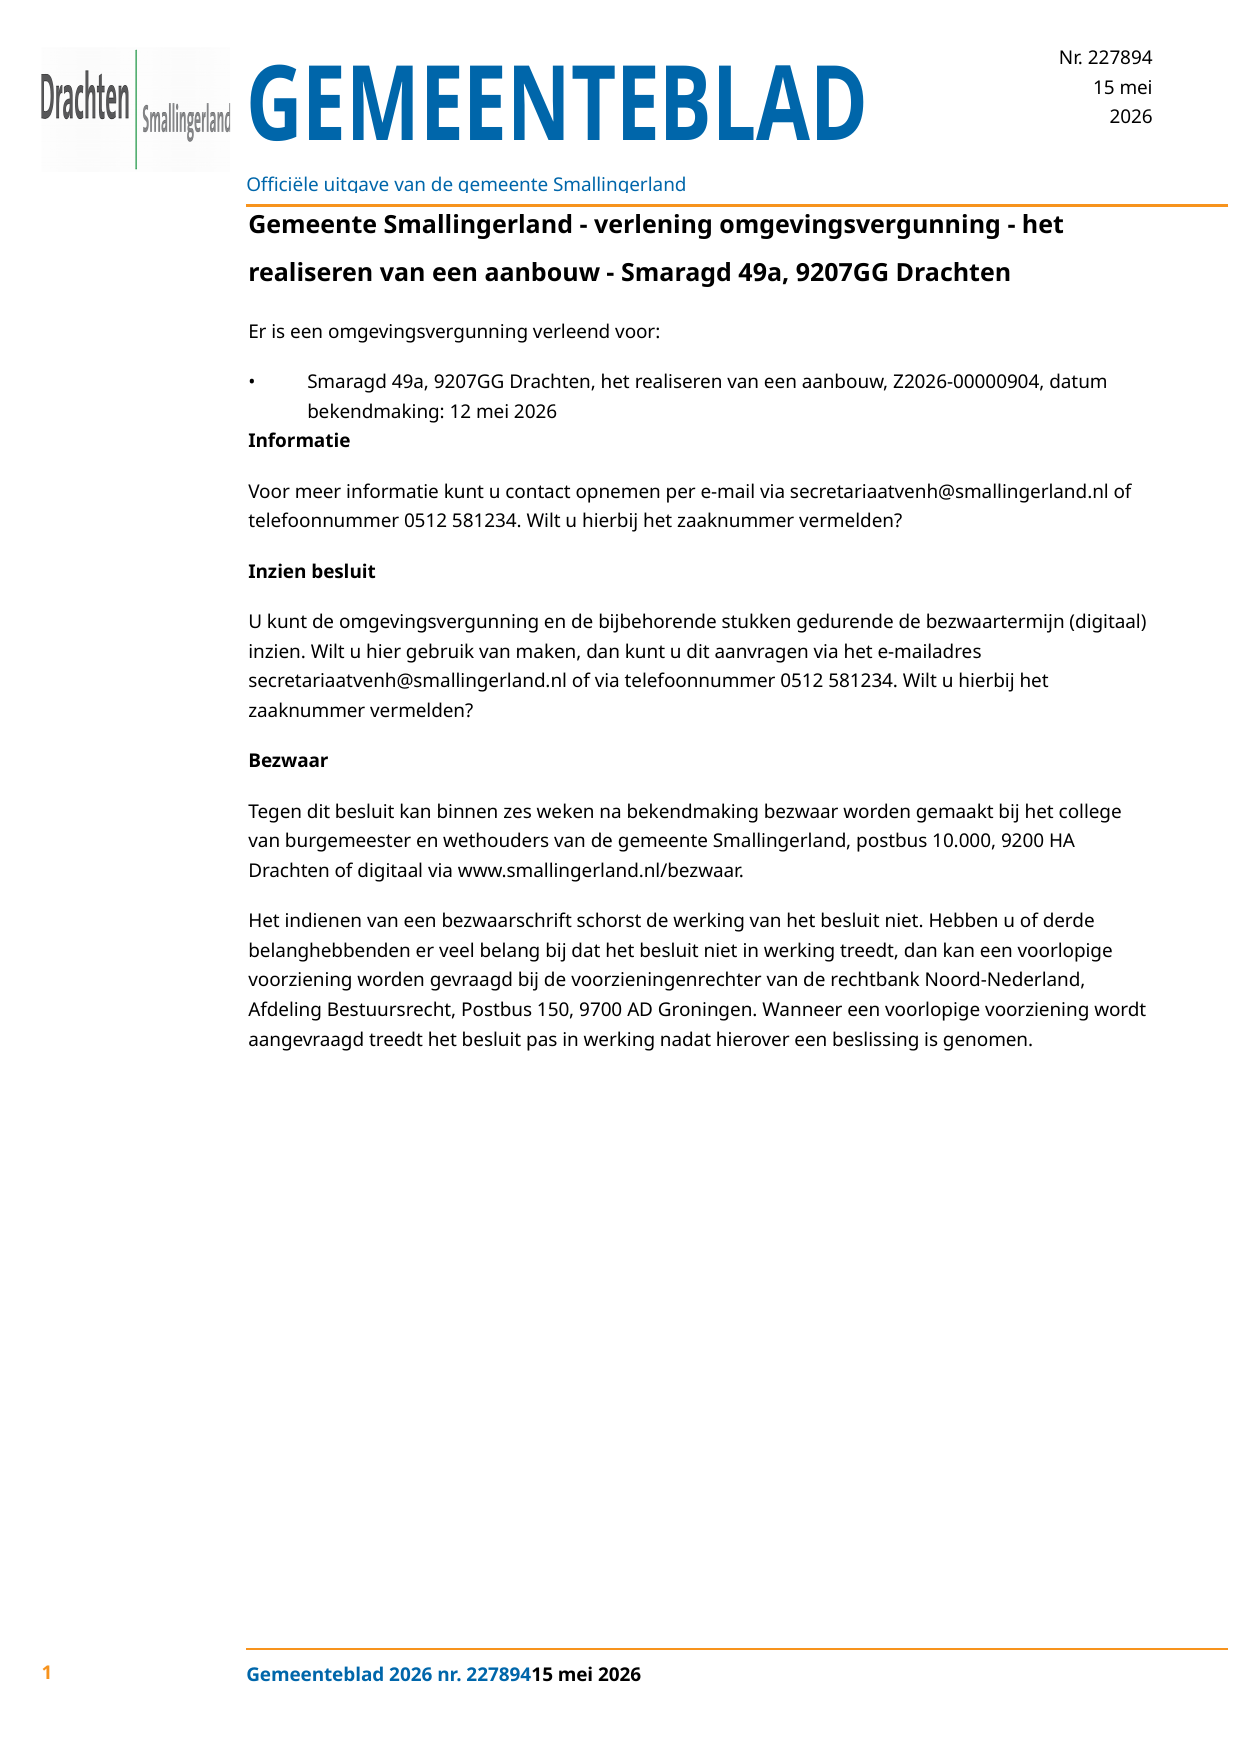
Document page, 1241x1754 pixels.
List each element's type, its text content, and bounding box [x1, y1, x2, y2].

text Er is een omgevingsvergunning verleend voor: [248, 318, 1152, 344]
text Informatie [248, 427, 1152, 453]
text Inzien besluit [248, 558, 1152, 584]
text Het indienen van een bezwaarschrift schorst de werking van het besluit niet. Hebben u of derde belanghebbenden er veel belang bij dat het besluit niet in werking treedt, dan kan een voorlopige voorziening worden gevraagd bij de voorzieningenrechter van de rechtbank Noord-Nederland, Afdeling Bestuursrecht, Postbus 150, 9700 AD Groningen. Wanneer een voorlopige voorziening wordt aangevraagd treedt het besluit pas in werking nadat hierover een beslissing is genomen. [248, 907, 1152, 1052]
text Bezwaar [248, 747, 1152, 773]
text Gemeente Smallingerland - verlening omgevingsvergunning - het realiseren van een aanbouw - Smaragd 49a, 9207GG Drachten [248, 207, 1152, 288]
list Smaragd 49a, 9207GG Drachten, het realiseren van een aanbouw, Z2026-00000904, datum bekendmaking: 12 mei 2026 [248, 368, 1152, 424]
text Voor meer informatie kunt u contact opnemen per e-mail via secretariaatvenh@smallingerland.nl of telefoonnummer 0512 581234. Wilt u hierbij het zaaknummer vermelden? [248, 478, 1152, 533]
text Tegen dit besluit kan binnen zes weken na bekendmaking bezwaar worden gemaakt bij het college van burgemeester en wethouders van de gemeente Smallingerland, postbus 10.000, 9200 HA Drachten of digitaal via www.smallingerland.nl/bezwaar. [248, 798, 1152, 883]
picture [41, 47, 231, 172]
text U kunt de omgevingsvergunning en de bijbehorende stukken gedurende de bezwaartermijn (digitaal) inzien. Wilt u hier gebruik van maken, dan kunt u dit aanvragen via het e-mailadres secretariaatvenh@smallingerland.nl of via telefoonnummer 0512 581234. Wilt u hierbij het zaaknummer vermelden? [248, 608, 1152, 723]
